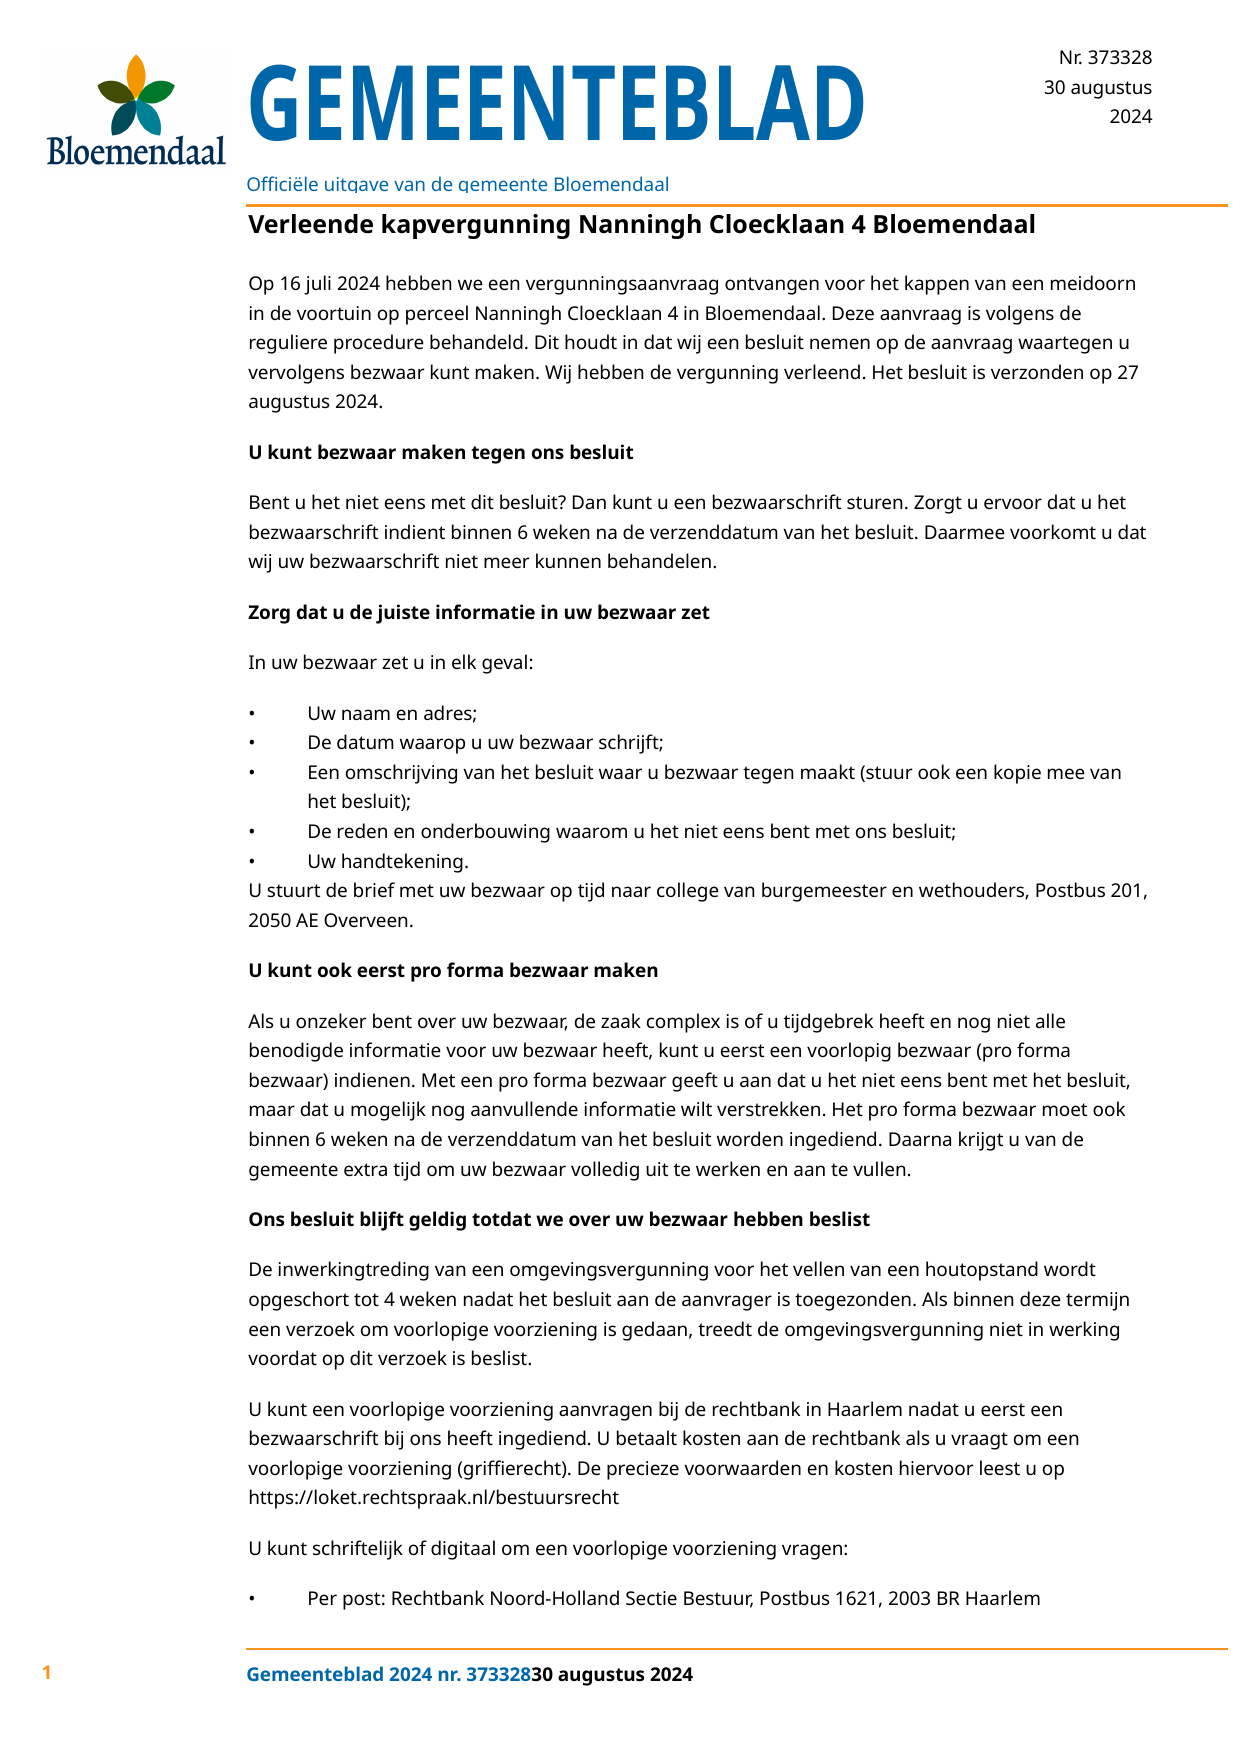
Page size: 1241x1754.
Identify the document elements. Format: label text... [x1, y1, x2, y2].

text U kunt een voorlopige voorziening aanvragen bij de rechtbank in Haarlem nadat u eerst een bezwaarschrift bij ons heeft ingediend. U betaalt kosten aan de rechtbank als u vraagt om een voorlopige voorziening (griffierecht). De precieze voorwaarden en kosten hiervoor leest u op https://loket.rechtspraak.nl/bestuursrecht [248, 1396, 1152, 1510]
text De inwerkingtreding van een omgevingsvergunning voor het vellen van een houtopstand wordt opgeschort tot 4 weken nadat het besluit aan de aanvrager is toegezonden. Als binnen deze termijn een verzoek om voorlopige voorziening is gedaan, treedt de omgevingsvergunning niet in werking voordat op dit verzoek is beslist. [248, 1257, 1152, 1371]
text U stuurt de brief met uw bezwaar op tijd naar college van burgemeester en wethouders, Postbus 201, 2050 AE Overveen. [248, 877, 1152, 933]
picture [41, 47, 231, 172]
text U kunt schriftelijk of digitaal om een voorlopige voorziening vragen: [248, 1535, 1152, 1561]
list De datum waarop u uw bezwaar schrijft; [248, 729, 1152, 755]
text Op 16 juli 2024 hebben we een vergunningsaanvraag ontvangen voor het kappen van een meidoorn in de voortuin op perceel Nanningh Cloecklaan 4 in Bloemendaal. Deze aanvraag is volgens de reguliere procedure behandeld. Dit houdt in dat wij een besluit nemen op de aanvraag waartegen u vervolgens bezwaar kunt maken. Wij hebben de vergunning verleend. Het besluit is verzonden op 27 augustus 2024. [248, 270, 1152, 414]
text Ons besluit blijft geldig totdat we over uw bezwaar hebben beslist [248, 1206, 1152, 1232]
list Een omschrijving van het besluit waar u bezwaar tegen maakt (stuur ook een kopie mee van het besluit); [248, 759, 1152, 814]
text U kunt bezwaar maken tegen ons besluit [248, 439, 1152, 465]
text Zorg dat u de juiste informatie in uw bezwaar zet [248, 599, 1152, 625]
list Uw naam en adres; [248, 700, 1152, 726]
text Als u onzeker bent over uw bezwaar, de zaak complex is of u tijdgebrek heeft en nog niet alle benodigde informatie voor uw bezwaar heeft, kunt u eerst een voorlopig bezwaar (pro forma bezwaar) indienen. Met een pro forma bezwaar geeft u aan dat u het niet eens bent met het besluit, maar dat u mogelijk nog aanvullende informatie wilt verstrekken. Het pro forma bezwaar moet ook binnen 6 weken na de verzenddatum van het besluit worden ingediend. Daarna krijgt u van de gemeente extra tijd om uw bezwaar volledig uit te werken en aan te vullen. [248, 1008, 1152, 1181]
text In uw bezwaar zet u in elk geval: [248, 649, 1152, 675]
text U kunt ook eerst pro forma bezwaar maken [248, 957, 1152, 983]
list De reden en onderbouwing waarom u het niet eens bent met ons besluit; [248, 818, 1152, 844]
text Bent u het niet eens met dit besluit? Dan kunt u een bezwaarschrift sturen. Zorgt u ervoor dat u het bezwaarschrift indient binnen 6 weken na de verzenddatum van het besluit. Daarmee voorkomt u dat wij uw bezwaarschrift niet meer kunnen behandelen. [248, 489, 1152, 574]
list Uw handtekening. [248, 848, 1152, 873]
text Verleende kapvergunning Nanningh Cloecklaan 4 Bloemendaal [248, 207, 1152, 241]
list Per post: Rechtbank Noord-Holland Sectie Bestuur, Postbus 1621, 2003 BR Haarlem [248, 1585, 1152, 1611]
